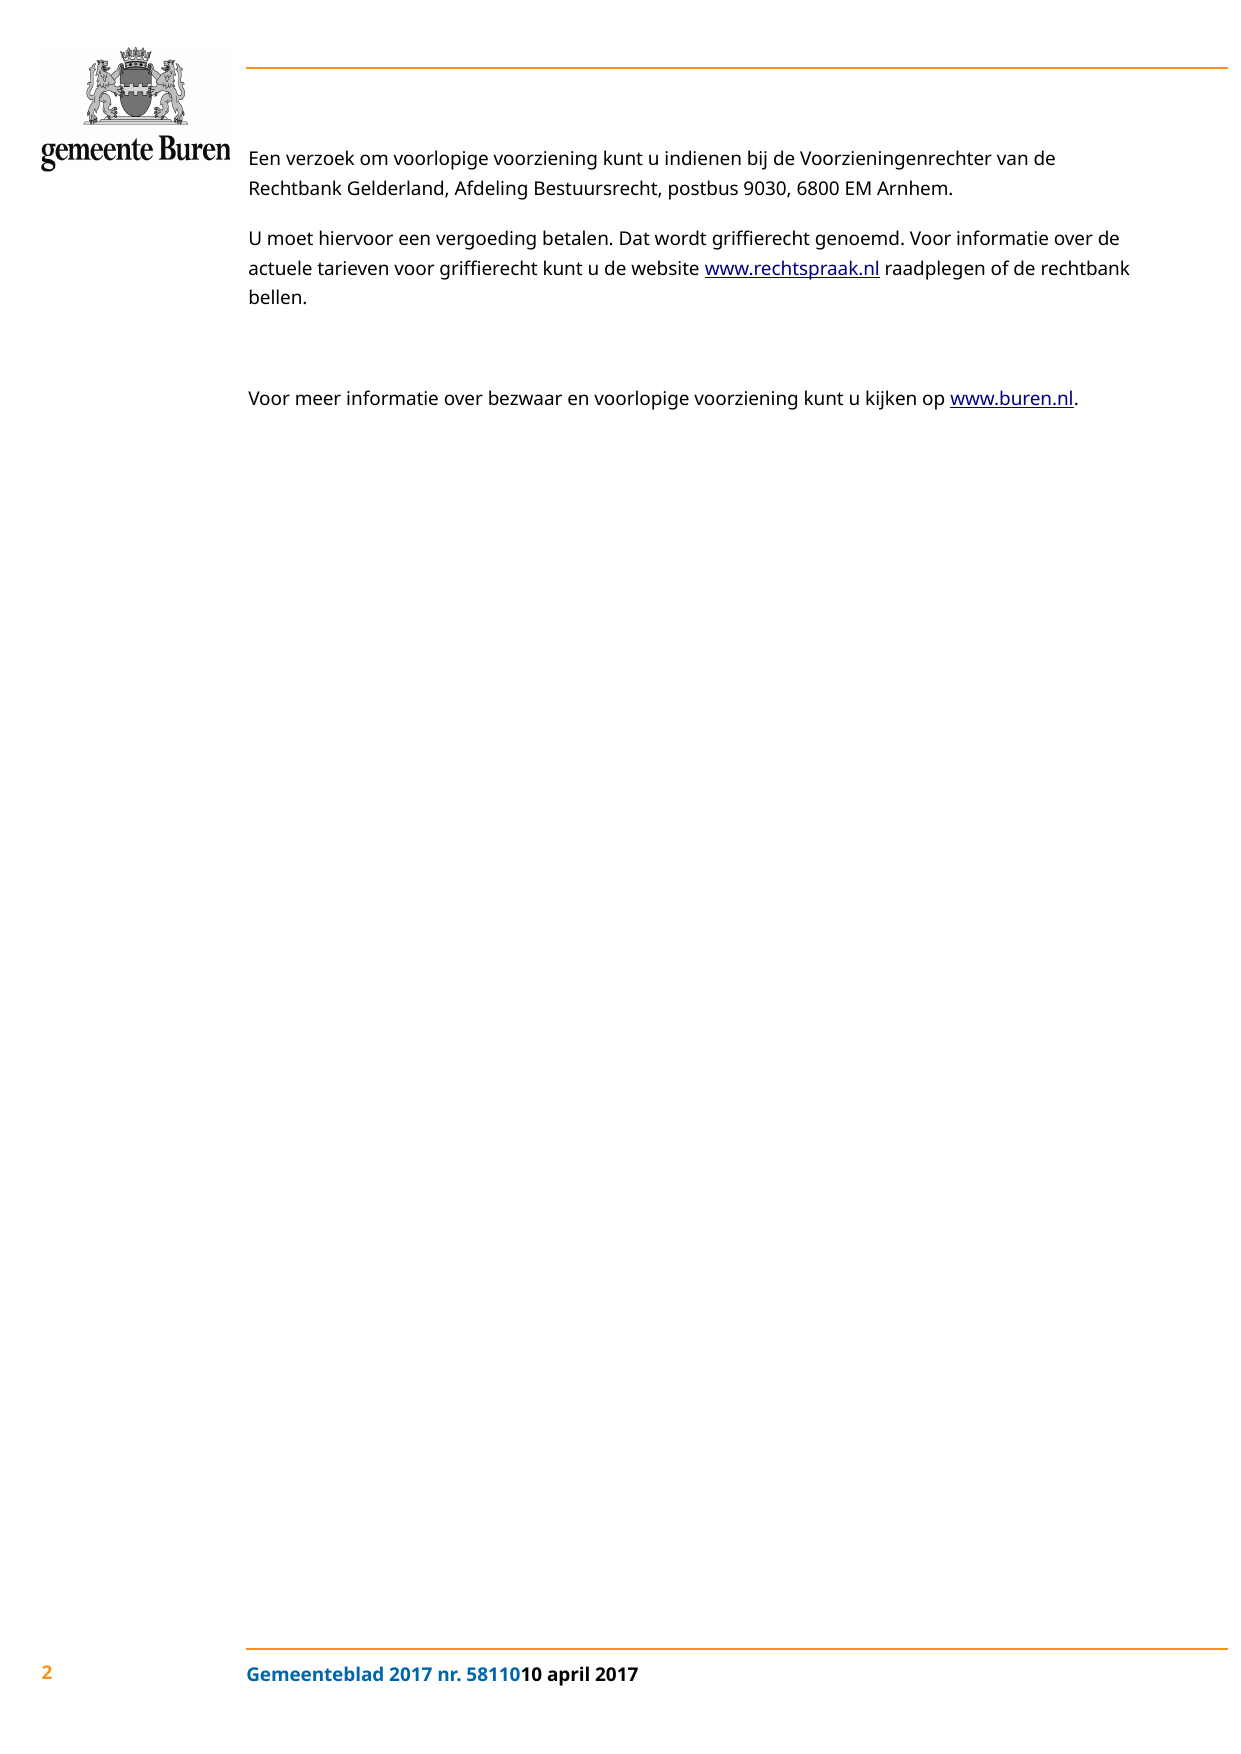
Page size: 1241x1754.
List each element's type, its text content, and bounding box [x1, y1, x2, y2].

text Voor meer informatie over bezwaar en voorlopige voorziening kunt u kijken op www.buren.nl. [248, 385, 1152, 411]
picture [41, 47, 231, 172]
text Een verzoek om voorlopige voorziening kunt u indienen bij de Voorzieningenrechter van de Rechtbank Gelderland, Afdeling Bestuursrecht, postbus 9030, 6800 EM Arnhem. [248, 145, 1152, 201]
text U moet hiervoor een vergoeding betalen. Dat wordt griffierecht genoemd. Voor informatie over de actuele tarieven voor griffierecht kunt u de website www.rechtspraak.nl raadplegen of de rechtbank bellen. [248, 225, 1152, 310]
